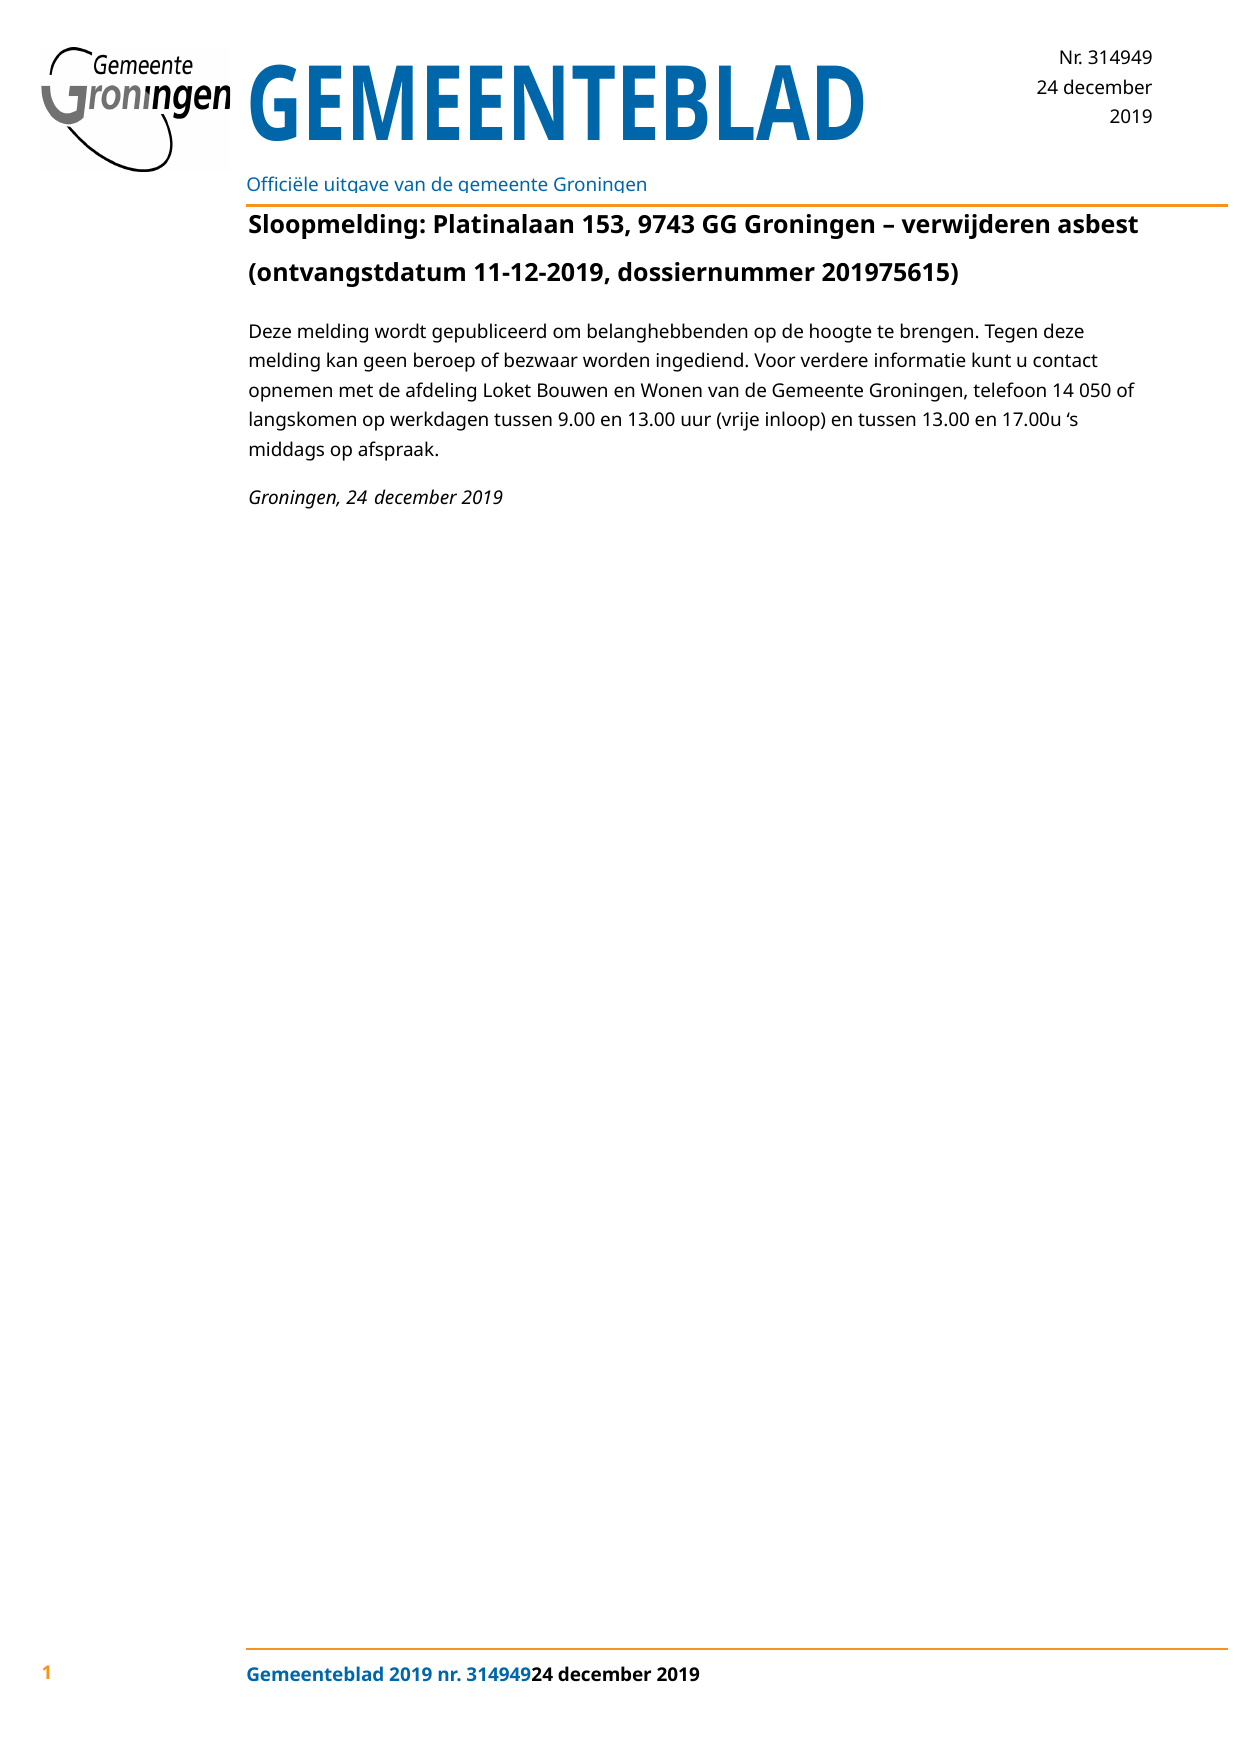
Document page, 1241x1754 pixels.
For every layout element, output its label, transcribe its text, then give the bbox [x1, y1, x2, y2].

text Sloopmelding: Platinalaan 153, 9743 GG Groningen – verwijderen asbest (ontvangstdatum 11-12-2019, dossiernummer 201975615) [248, 207, 1152, 288]
text Groningen, 24 december 2019 [248, 484, 1152, 510]
text Deze melding wordt gepubliceerd om belanghebbenden op de hoogte te brengen. Tegen deze melding kan geen beroep of bezwaar worden ingediend. Voor verdere informatie kunt u contact opnemen met de afdeling Loket Bouwen en Wonen van de Gemeente Groningen, telefoon 14 050 of langskomen op werkdagen tussen 9.00 en 13.00 uur (vrije inloop) en tussen 13.00 en 17.00u ‘s middags op afspraak. [248, 318, 1152, 462]
picture [41, 47, 231, 172]
